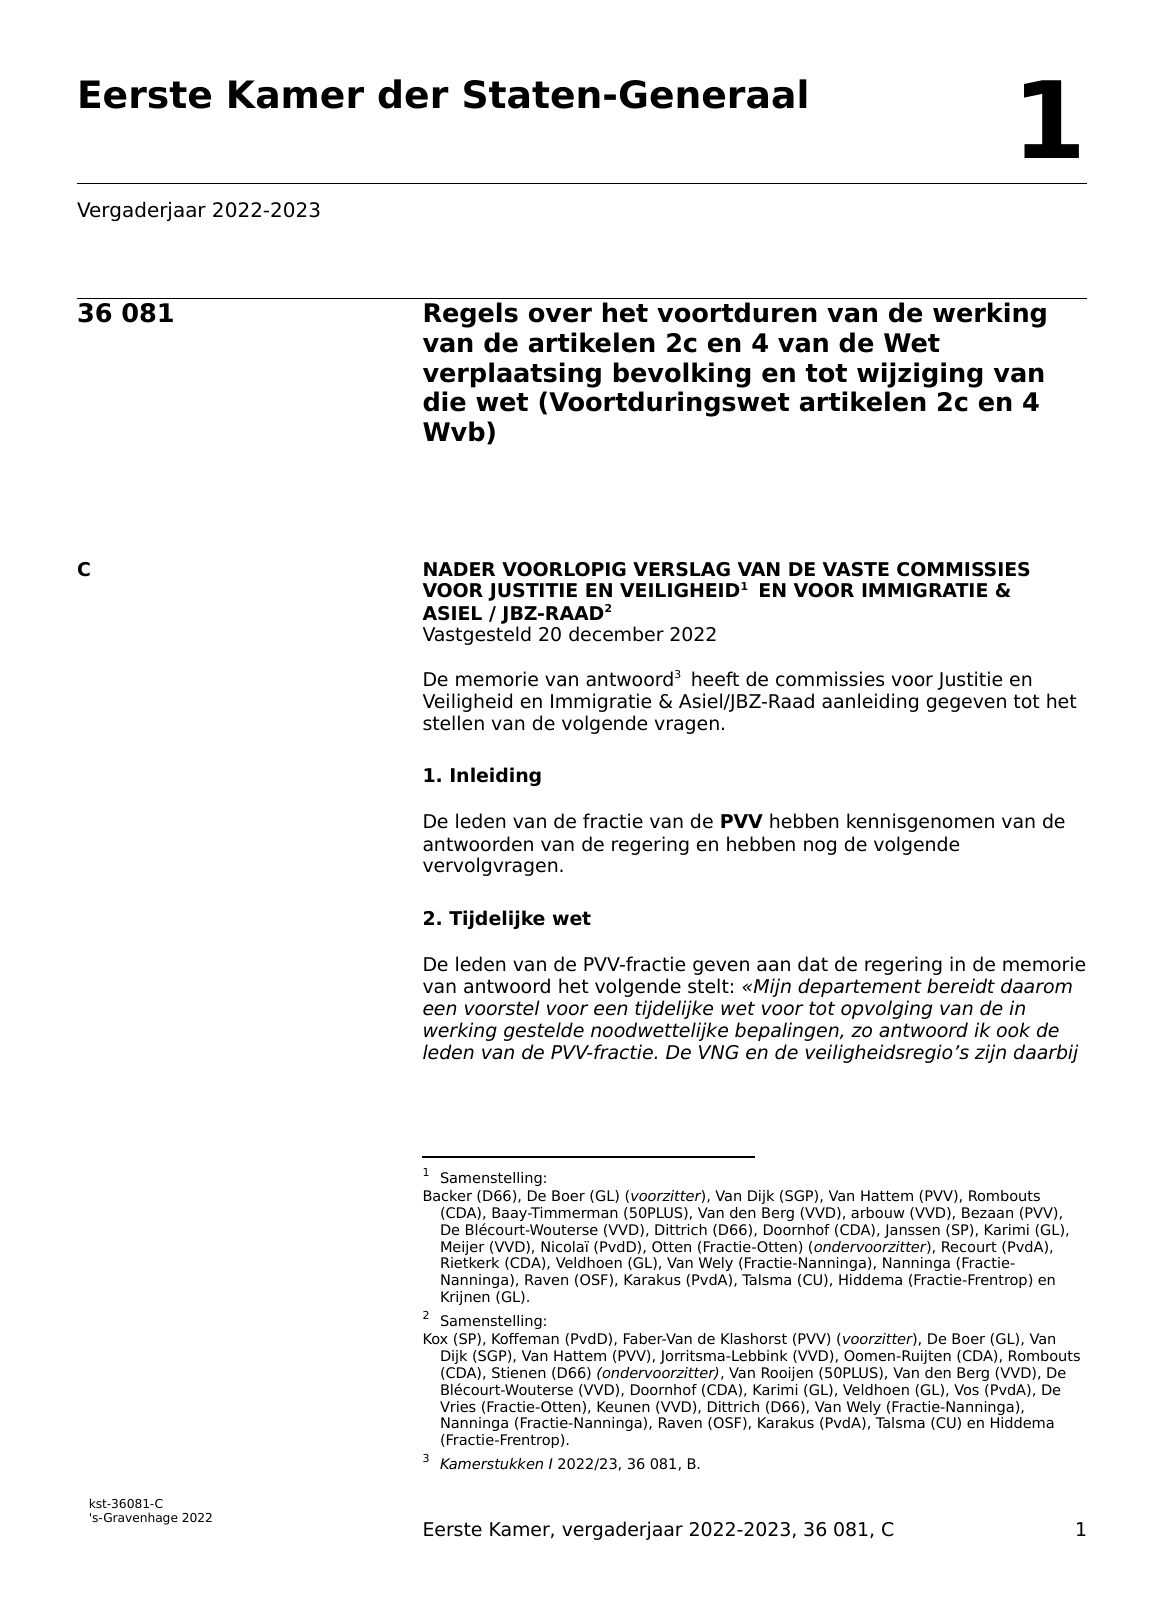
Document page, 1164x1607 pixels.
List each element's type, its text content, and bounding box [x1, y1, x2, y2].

text De memorie van antwoord heeft de commissies voor Justitie en Veiligheid en Immigratie & Asiel/JBZ-Raad aanleiding gegeven tot het stellen van de volgende vragen. [422, 668, 1087, 734]
text Vastgesteld 20 december 2022 [422, 624, 1087, 646]
text Samenstelling: [422, 1166, 1087, 1188]
subtitle 36 081 Regels over het voortduren van de werking van de artikelen 2c en 4 van de Wet verplaatsing bevolking en tot wijziging van die wet (Voortduringswet artikelen 2c en 4 Wvb) [77, 299, 1087, 447]
subtitle C NADER VOORLOPIG VERSLAG VAN DE VASTE COMMISSIES VOOR JUSTITIE EN VEILIGHEID EN VOOR IMMIGRATIE & ASIEL / JBZ-RAAD [77, 558, 1087, 624]
text kst-36081-C [88, 1497, 323, 1511]
subtitle 1. Inleiding [422, 764, 1087, 786]
text Backer (D66), De Boer (GL) (voorzitter), Van Dijk (SGP), Van Hattem (PVV), Rombouts (CDA), Baay-Timmerman (50PLUS), Van den Berg (VVD), arbouw (VVD), Bezaan (PVV), De Blécourt-Wouterse (VVD), Dittrich (D66), Doornhof (CDA), Janssen (SP), Karimi (GL), Meijer (VVD), Nicolaï (PvdD), Otten (Fractie-Otten) (ondervoorzitter), Recourt (PvdA), Rietkerk (CDA), Veldhoen (GL), Van Wely (Fractie-Nanninga), Nanninga (Fractie-Nanninga), Raven (OSF), Karakus (PvdA), Talsma (CU), Hiddema (Fractie-Frentrop) en Krijnen (GL). [422, 1188, 1087, 1306]
text Samenstelling: [422, 1309, 1087, 1331]
text De leden van de PVV-fractie geven aan dat de regering in de memorie van antwoord het volgende stelt: «Mijn departement bereidt daarom een voorstel voor een tijdelijke wet voor tot opvolging van de in werking gestelde noodwettelijke bepalingen, zo antwoord ik ook de leden van de PVV-fractie. De VNG en de veiligheidsregio’s zijn daarbij [422, 954, 1087, 1064]
text Kox (SP), Koffeman (PvdD), Faber-Van de Klashorst (PVV) (voorzitter), De Boer (GL), Van Dijk (SGP), Van Hattem (PVV), Jorritsma-Lebbink (VVD), Oomen-Ruijten (CDA), Rombouts (CDA), Stienen (D66) (ondervoorzitter), Van Rooijen (50PLUS), Van den Berg (VVD), De Blécourt-Wouterse (VVD), Doornhof (CDA), Karimi (GL), Veldhoen (GL), Vos (PvdA), De Vries (Fractie-Otten), Keunen (VVD), Dittrich (D66), Van Wely (Fractie-Nanninga), Nanninga (Fractie-Nanninga), Raven (OSF), Karakus (PvdA), Talsma (CU) en Hiddema (Fractie-Frentrop). [422, 1331, 1087, 1449]
text De leden van de fractie van de PVV hebben kennisgenomen van de antwoorden van de regering en hebben nog de volgende vervolgvragen. [422, 811, 1087, 877]
subtitle 2. Tijdelijke wet [422, 907, 1087, 929]
text 's-Gravenhage 2022 [88, 1511, 323, 1525]
table_header 1 [886, 59, 1087, 183]
text Kamerstukken I 2022/23, 36 081, B. [422, 1452, 1087, 1474]
table_header Eerste Kamer der Staten-Generaal [77, 59, 886, 183]
table_cell Vergaderjaar 2022-2023 [77, 184, 1087, 298]
